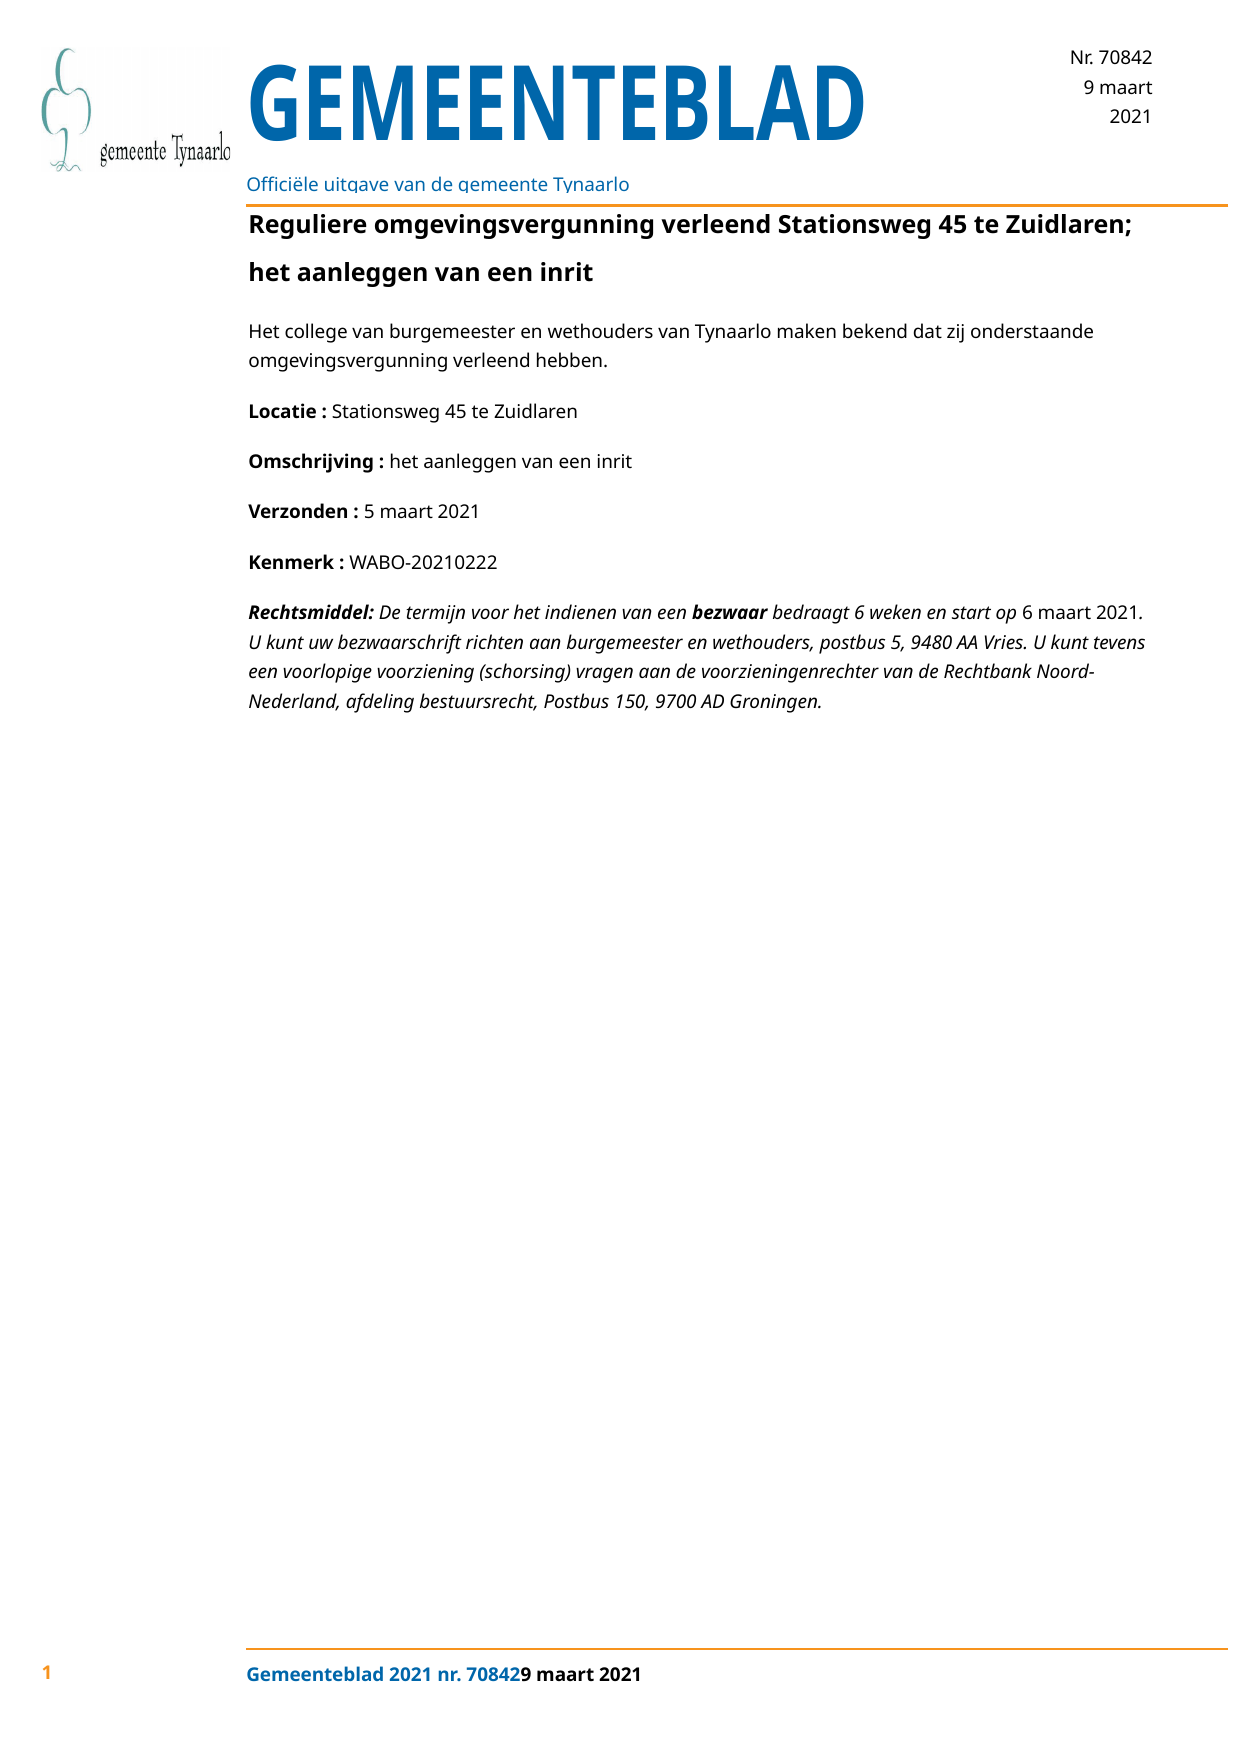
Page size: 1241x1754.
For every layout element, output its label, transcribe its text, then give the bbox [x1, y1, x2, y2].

text Rechtsmiddel: De termijn voor het indienen van een bezwaar bedraagt 6 weken en start op 6 maart 2021. U kunt uw bezwaarschrift richten aan burgemeester en wethouders, postbus 5, 9480 AA Vries. U kunt tevens een voorlopige voorziening (schorsing) vragen aan de voorzieningenrechter van de Rechtbank Noord-Nederland, afdeling bestuursrecht, Postbus 150, 9700 AD Groningen. [248, 599, 1152, 714]
text Het college van burgemeester en wethouders van Tynaarlo maken bekend dat zij onderstaande omgevingsvergunning verleend hebben. [248, 318, 1152, 373]
text Kenmerk : WABO-20210222 [248, 549, 1152, 575]
picture [41, 47, 231, 172]
text Reguliere omgevingsvergunning verleend Stationsweg 45 te Zuidlaren; het aanleggen van een inrit [248, 207, 1152, 288]
text Locatie : Stationsweg 45 te Zuidlaren [248, 398, 1152, 424]
text Omschrijving : het aanleggen van een inrit [248, 448, 1152, 474]
text Verzonden : 5 maart 2021 [248, 499, 1152, 524]
